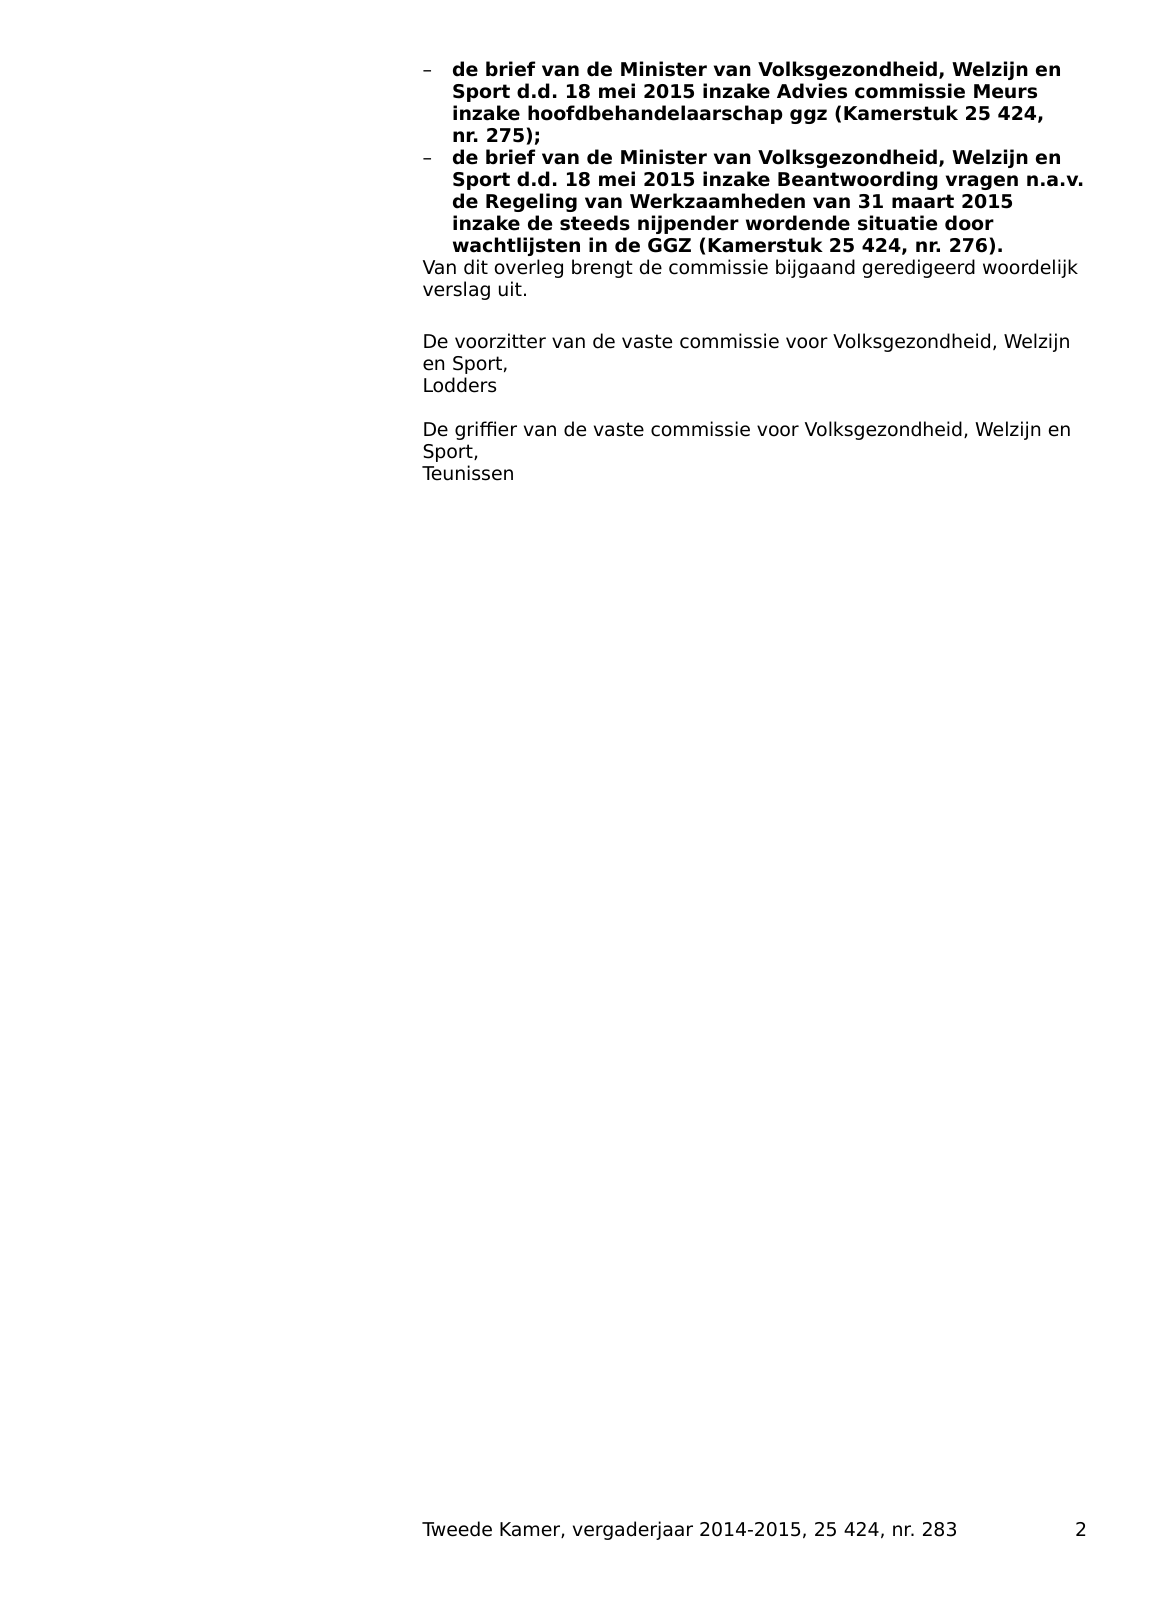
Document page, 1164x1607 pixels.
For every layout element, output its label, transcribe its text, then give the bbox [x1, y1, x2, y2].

text – de brief van de Minister van Volksgezondheid, Welzijn en Sport d.d. 18 mei 2015 inzake Advies commissie Meurs inzake hoofdbehandelaarschap ggz (Kamerstuk 25 424, nr. 275); [422, 59, 1087, 147]
text De griffier van de vaste commissie voor Volksgezondheid, Welzijn en Sport, Teunissen [422, 419, 1087, 485]
text De voorzitter van de vaste commissie voor Volksgezondheid, Welzijn en Sport, Lodders [422, 331, 1087, 397]
text Van dit overleg brengt de commissie bijgaand geredigeerd woordelijk verslag uit. [422, 257, 1087, 301]
text – de brief van de Minister van Volksgezondheid, Welzijn en Sport d.d. 18 mei 2015 inzake Beantwoording vragen n.a.v. de Regeling van Werkzaamheden van 31 maart 2015 inzake de steeds nijpender wordende situatie door wachtlijsten in de GGZ (Kamerstuk 25 424, nr. 276). [422, 147, 1087, 257]
